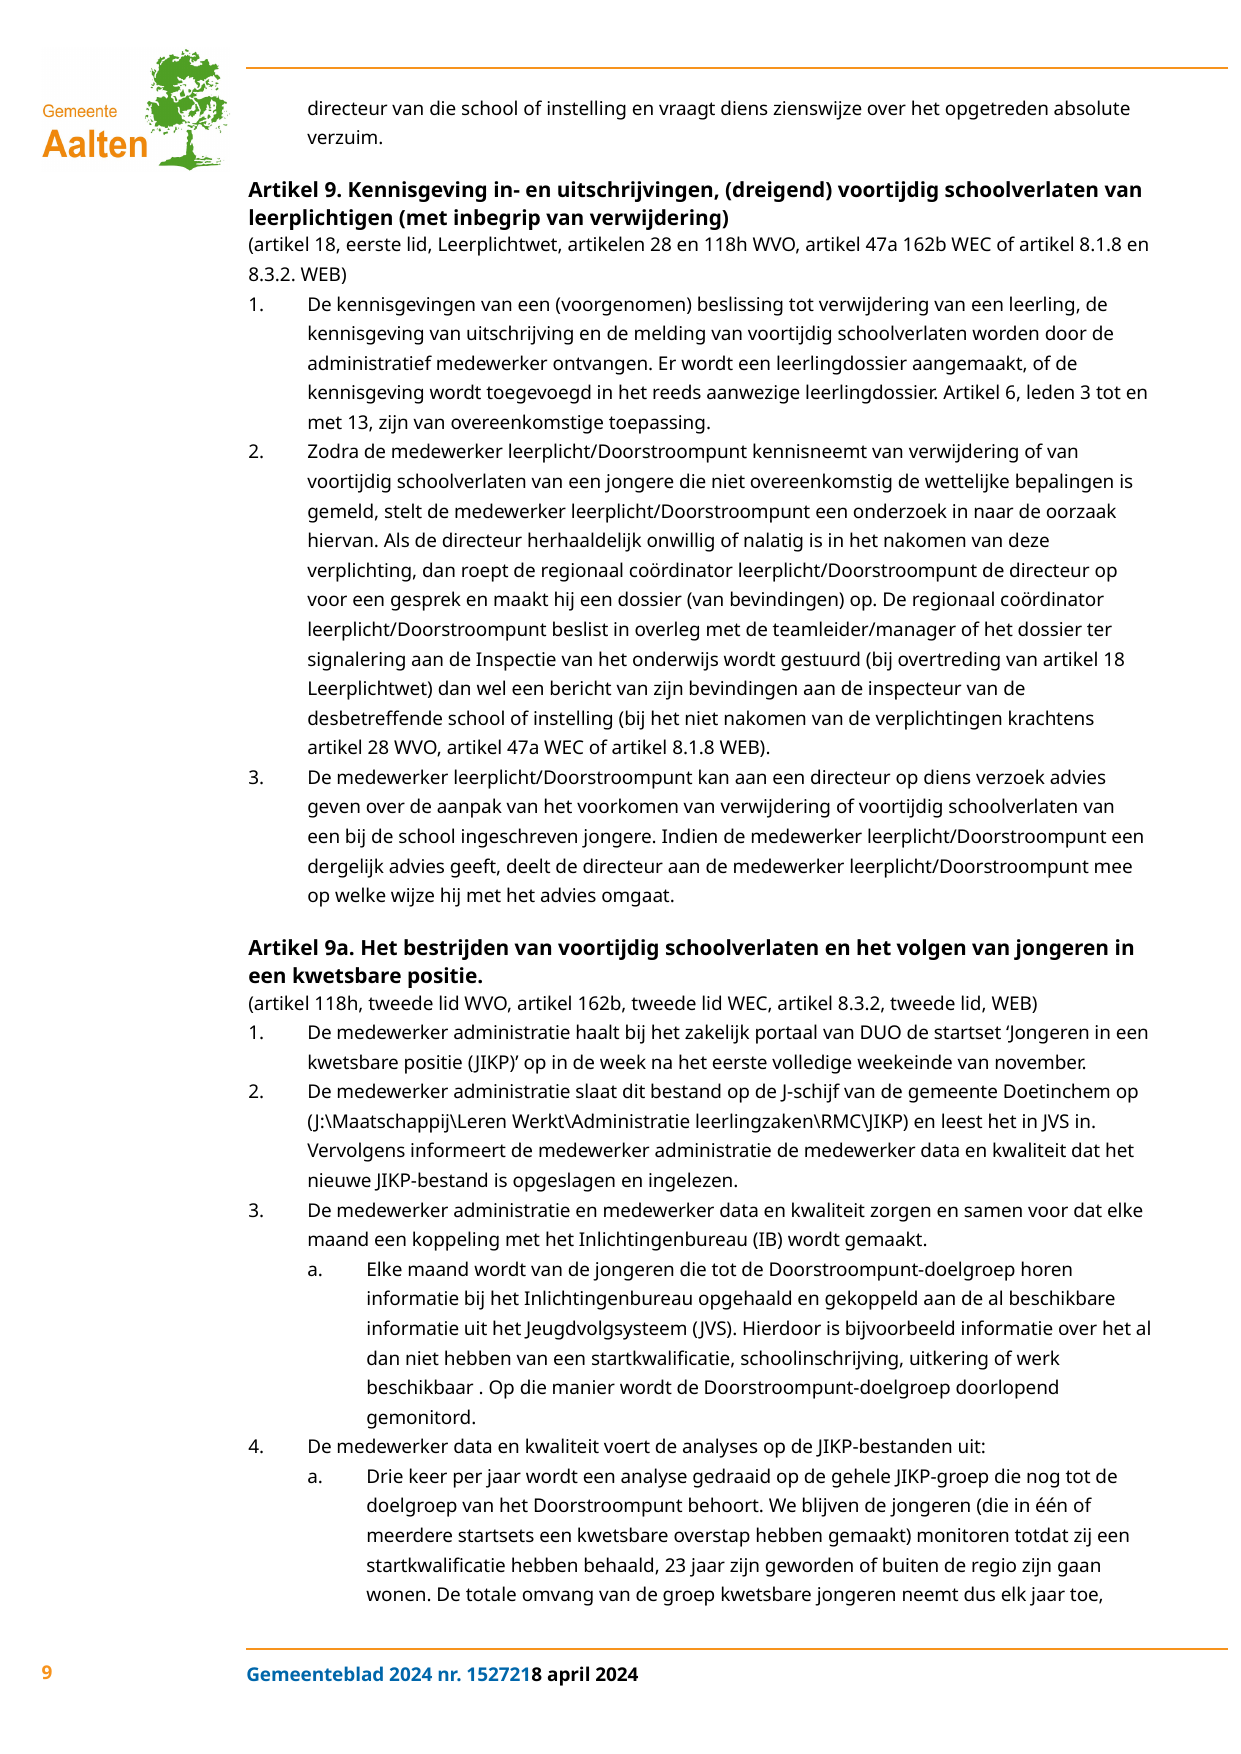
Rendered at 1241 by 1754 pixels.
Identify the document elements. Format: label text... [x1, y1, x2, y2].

list Zodra de medewerker leerplicht/Doorstroompunt kennisneemt van verwijdering of van voortijdig schoolverlaten van een jongere die niet overeenkomstig de wettelijke bepalingen is gemeld, stelt de medewerker leerplicht/Doorstroompunt een onderzoek in naar de oorzaak hiervan. Als de directeur herhaaldelijk onwillig of nalatig is in het nakomen van deze verplichting, dan roept de regionaal coördinator leerplicht/Doorstroompunt de directeur op voor een gesprek en maakt hij een dossier (van bevindingen) op. De regionaal coördinator leerplicht/Doorstroompunt beslist in overleg met de teamleider/manager of het dossier ter signalering aan de Inspectie van het onderwijs wordt gestuurd (bij overtreding van artikel 18 Leerplichtwet) dan wel een bericht van zijn bevindingen aan de inspecteur van de desbetreffende school of instelling (bij het niet nakomen van de verplichtingen krachtens artikel 28 WVO, artikel 47a WEC of artikel 8.1.8 WEB). [248, 439, 1152, 760]
text (artikel 18, eerste lid, Leerplichtwet, artikelen 28 en 118h WVO, artikel 47a 162b WEC of artikel 8.1.8 en 8.3.2. WEB) [248, 232, 1152, 287]
picture [41, 47, 231, 172]
text Artikel 9. Kennisgeving in- en uitschrijvingen, (dreigend) voortijdig schoolverlaten van leerplichtigen (met inbegrip van verwijdering) [248, 175, 1152, 232]
list De kennisgevingen van een (voorgenomen) beslissing tot verwijdering van een leerling, de kennisgeving van uitschrijving en de melding van voortijdig schoolverlaten worden door de administratief medewerker ontvangen. Er wordt een leerlingdossier aangemaakt, of de kennisgeving wordt toegevoegd in het reeds aanwezige leerlingdossier. Artikel 6, leden 3 tot en met 13, zijn van overeenkomstige toepassing. [248, 291, 1152, 435]
list De medewerker data en kwaliteit voert de analyses op de JIKP-bestanden uit: [248, 1433, 1152, 1459]
list Drie keer per jaar wordt een analyse gedraaid op de gehele JIKP-groep die nog tot de doelgroep van het Doorstroompunt behoort. We blijven de jongeren (die in één of meerdere startsets een kwetsbare overstap hebben gemaakt) monitoren totdat zij een startkwalificatie hebben behaald, 23 jaar zijn geworden of buiten de regio zijn gaan wonen. De totale omvang van de groep kwetsbare jongeren neemt dus elk jaar toe, [307, 1463, 1152, 1607]
text (artikel 118h, tweede lid WVO, artikel 162b, tweede lid WEC, artikel 8.3.2, tweede lid, WEB) [248, 990, 1152, 1016]
list De medewerker administratie en medewerker data en kwaliteit zorgen en samen voor dat elke maand een koppeling met het Inlichtingenbureau (IB) wordt gemaakt. [248, 1197, 1152, 1252]
list De medewerker administratie slaat dit bestand op de J-schijf van de gemeente Doetinchem op (J:\Maatschappij\Leren Werkt\Administratie leerlingzaken\RMC\JIKP) en leest het in JVS in. Vervolgens informeert de medewerker administratie de medewerker data en kwaliteit dat het nieuwe JIKP-bestand is opgeslagen en ingelezen. [248, 1078, 1152, 1193]
list directeur van die school of instelling en vraagt diens zienswijze over het opgetreden absolute verzuim. [248, 95, 1152, 150]
list De medewerker leerplicht/Doorstroompunt kan aan een directeur op diens verzoek advies geven over de aanpak van het voorkomen van verwijdering of voortijdig schoolverlaten van een bij de school ingeschreven jongere. Indien de medewerker leerplicht/Doorstroompunt een dergelijk advies geeft, deelt de directeur aan de medewerker leerplicht/Doorstroompunt mee op welke wijze hij met het advies omgaat. [248, 764, 1152, 908]
list De medewerker administratie haalt bij het zakelijk portaal van DUO de startset ‘Jongeren in een kwetsbare positie (JIKP)’ op in de week na het eerste volledige weekeinde van november. [248, 1019, 1152, 1075]
list Elke maand wordt van de jongeren die tot de Doorstroompunt-doelgroep horen informatie bij het Inlichtingenbureau opgehaald en gekoppeld aan de al beschikbare informatie uit het Jeugdvolgsysteem (JVS). Hierdoor is bijvoorbeeld informatie over het al dan niet hebben van een startkwalificatie, schoolinschrijving, uitkering of werk beschikbaar . Op die manier wordt de Doorstroompunt-doelgroep doorlopend gemonitord. [307, 1256, 1152, 1430]
text Artikel 9a. Het bestrijden van voortijdig schoolverlaten en het volgen van jongeren in een kwetsbare positie. [248, 933, 1152, 990]
